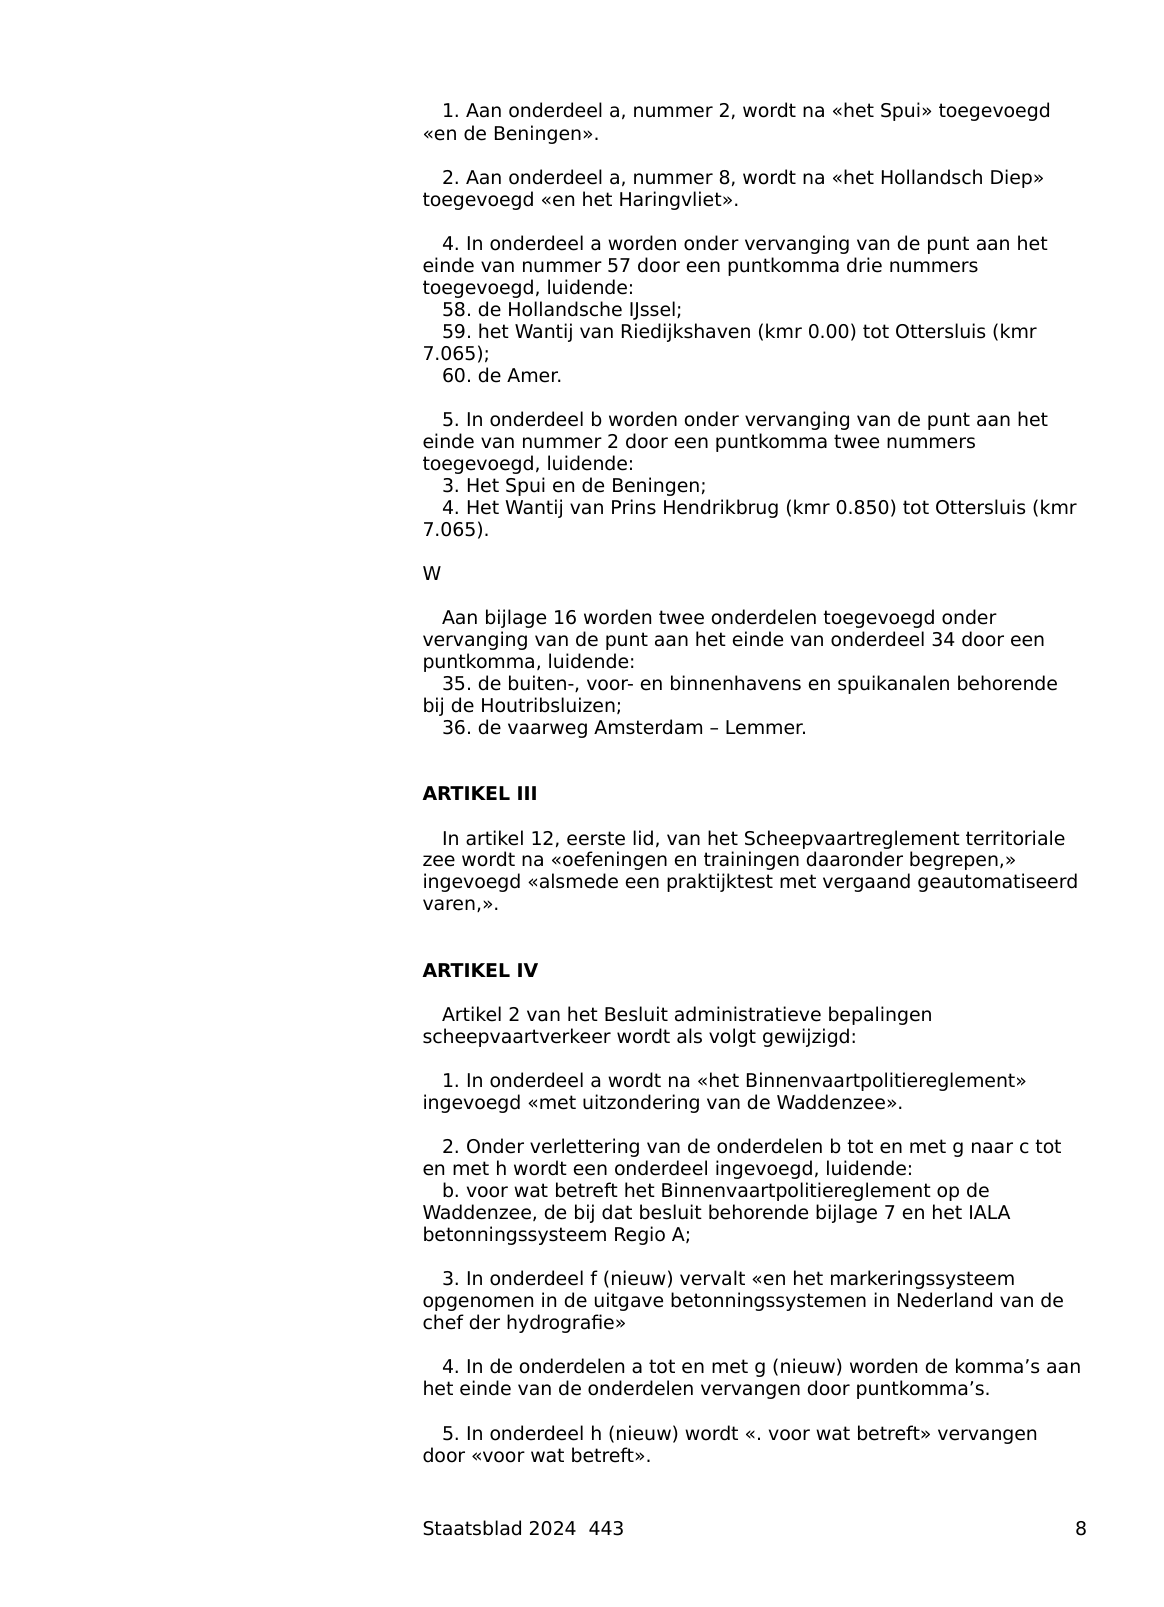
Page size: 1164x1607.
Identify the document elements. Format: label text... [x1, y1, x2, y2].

text 36. de vaarweg Amsterdam – Lemmer. [422, 717, 1087, 739]
text In artikel 12, eerste lid, van het Scheepvaartreglement territoriale zee wordt na «oefeningen en trainingen daaronder begrepen,» ingevoegd «alsmede een praktijktest met vergaand geautomatiseerd varen,». [422, 827, 1087, 915]
text 59. het Wantij van Riedijkshaven (kmr 0.00) tot Ottersluis (kmr 7.065); [422, 321, 1087, 364]
text 3. Het Spui en de Beningen; [422, 475, 1087, 497]
text W [422, 563, 1087, 585]
text 4. Het Wantij van Prins Hendrikbrug (kmr 0.850) tot Ottersluis (kmr 7.065). [422, 497, 1087, 541]
text 35. de buiten-, voor- en binnenhavens en spuikanalen behorende bij de Houtribsluizen; [422, 673, 1087, 717]
text 5. In onderdeel b worden onder vervanging van de punt aan het einde van nummer 2 door een puntkomma twee nummers toegevoegd, luidende: [422, 409, 1087, 475]
text 2. Onder verlettering van de onderdelen b tot en met g naar c tot en met h wordt een onderdeel ingevoegd, luidende: [422, 1136, 1087, 1180]
text 4. In onderdeel a worden onder vervanging van de punt aan het einde van nummer 57 door een puntkomma drie nummers toegevoegd, luidende: [422, 233, 1087, 299]
text b. voor wat betreft het Binnenvaartpolitiereglement op de Waddenzee, de bij dat besluit behorende bijlage 7 en het IALA betonningssysteem Regio A; [422, 1180, 1087, 1246]
text Aan bijlage 16 worden twee onderdelen toegevoegd onder vervanging van de punt aan het einde van onderdeel 34 door een puntkomma, luidende: [422, 607, 1087, 673]
text 4. In de onderdelen a tot en met g (nieuw) worden de komma’s aan het einde van de onderdelen vervangen door puntkomma’s. [422, 1356, 1087, 1400]
text 3. In onderdeel f (nieuw) vervalt «en het markeringssysteem opgenomen in de uitgave betonningssystemen in Nederland van de chef der hydrografie» [422, 1268, 1087, 1334]
text 58. de Hollandsche IJssel; [422, 299, 1087, 321]
subtitle ARTIKEL IV [422, 960, 1087, 982]
text 1. Aan onderdeel a, nummer 2, wordt na «het Spui» toegevoegd «en de Beningen». [422, 100, 1087, 144]
text 60. de Amer. [422, 364, 1087, 387]
text 2. Aan onderdeel a, nummer 8, wordt na «het Hollandsch Diep» toegevoegd «en het Haringvliet». [422, 167, 1087, 211]
text Artikel 2 van het Besluit administratieve bepalingen scheepvaartverkeer wordt als volgt gewijzigd: [422, 1004, 1087, 1048]
subtitle ARTIKEL III [422, 783, 1087, 805]
text 1. In onderdeel a wordt na «het Binnenvaartpolitiereglement» ingevoegd «met uitzondering van de Waddenzee». [422, 1070, 1087, 1114]
text 5. In onderdeel h (nieuw) wordt «. voor wat betreft» vervangen door «voor wat betreft». [422, 1422, 1087, 1466]
